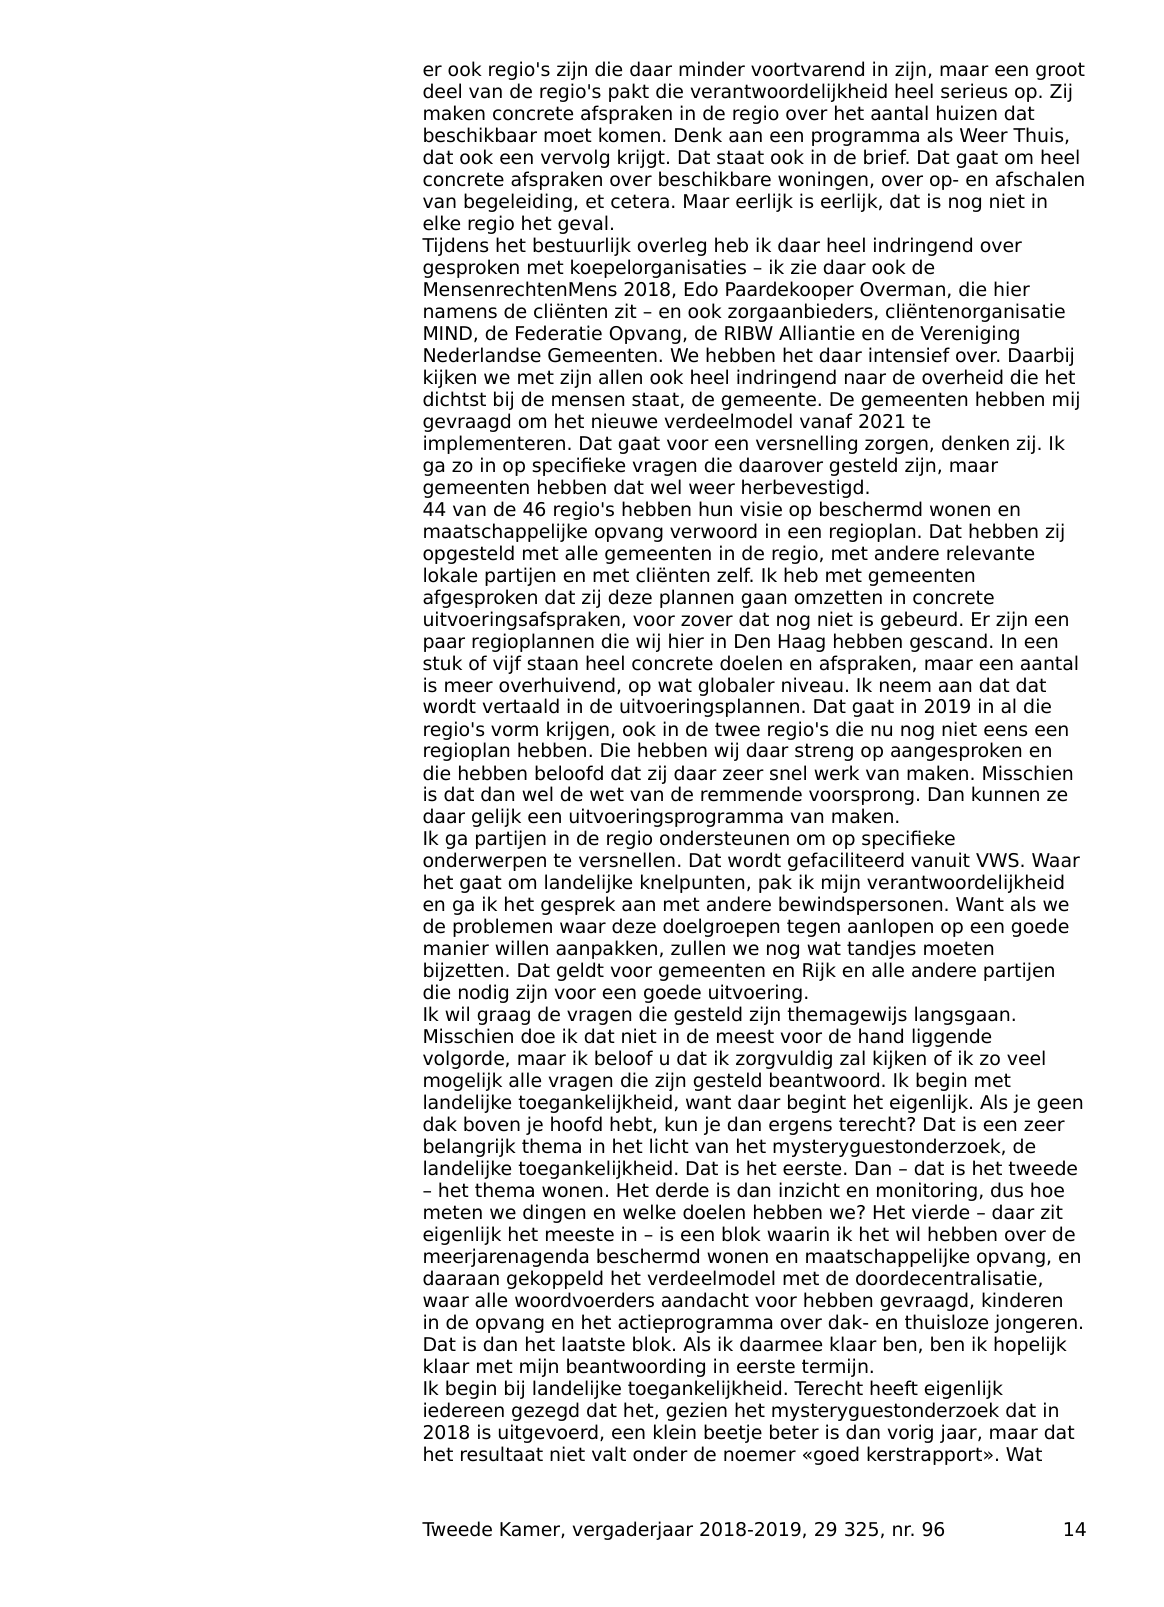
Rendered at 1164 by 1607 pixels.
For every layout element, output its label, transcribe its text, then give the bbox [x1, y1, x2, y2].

text er ook regio's zijn die daar minder voortvarend in zijn, maar een groot deel van de regio's pakt die verantwoordelijkheid heel serieus op. Zij maken concrete afspraken in de regio over het aantal huizen dat beschikbaar moet komen. Denk aan een programma als Weer Thuis, dat ook een vervolg krijgt. Dat staat ook in de brief. Dat gaat om heel concrete afspraken over beschikbare woningen, over op- en afschalen van begeleiding, et cetera. Maar eerlijk is eerlijk, dat is nog niet in elke regio het geval. [422, 59, 1087, 235]
text Tijdens het bestuurlijk overleg heb ik daar heel indringend over gesproken met koepelorganisaties – ik zie daar ook de MensenrechtenMens 2018, Edo Paardekooper Overman, die hier namens de cliënten zit – en ook zorgaanbieders, cliëntenorganisatie MIND, de Federatie Opvang, de RIBW Alliantie en de Vereniging Nederlandse Gemeenten. We hebben het daar intensief over. Daarbij kijken we met zijn allen ook heel indringend naar de overheid die het dichtst bij de mensen staat, de gemeente. De gemeenten hebben mij gevraagd om het nieuwe verdeelmodel vanaf 2021 te implementeren. Dat gaat voor een versnelling zorgen, denken zij. Ik ga zo in op specifieke vragen die daarover gesteld zijn, maar gemeenten hebben dat wel weer herbevestigd. [422, 235, 1087, 499]
text Ik ga partijen in de regio ondersteunen om op specifieke onderwerpen te versnellen. Dat wordt gefaciliteerd vanuit VWS. Waar het gaat om landelijke knelpunten, pak ik mijn verantwoordelijkheid en ga ik het gesprek aan met andere bewindspersonen. Want als we de problemen waar deze doelgroepen tegen aanlopen op een goede manier willen aanpakken, zullen we nog wat tandjes moeten bijzetten. Dat geldt voor gemeenten en Rijk en alle andere partijen die nodig zijn voor een goede uitvoering. [422, 828, 1087, 1004]
text 44 van de 46 regio's hebben hun visie op beschermd wonen en maatschappelijke opvang verwoord in een regioplan. Dat hebben zij opgesteld met alle gemeenten in de regio, met andere relevante lokale partijen en met cliënten zelf. Ik heb met gemeenten afgesproken dat zij deze plannen gaan omzetten in concrete uitvoeringsafspraken, voor zover dat nog niet is gebeurd. Er zijn een paar regioplannen die wij hier in Den Haag hebben gescand. In een stuk of vijf staan heel concrete doelen en afspraken, maar een aantal is meer overhuivend, op wat globaler niveau. Ik neem aan dat dat wordt vertaald in de uitvoeringsplannen. Dat gaat in 2019 in al die regio's vorm krijgen, ook in de twee regio's die nu nog niet eens een regioplan hebben. Die hebben wij daar streng op aangesproken en die hebben beloofd dat zij daar zeer snel werk van maken. Misschien is dat dan wel de wet van de remmende voorsprong. Dan kunnen ze daar gelijk een uitvoeringsprogramma van maken. [422, 499, 1087, 828]
text Ik begin bij landelijke toegankelijkheid. Terecht heeft eigenlijk iedereen gezegd dat het, gezien het mysteryguestonderzoek dat in 2018 is uitgevoerd, een klein beetje beter is dan vorig jaar, maar dat het resultaat niet valt onder de noemer «goed kerstrapport». Wat [422, 1378, 1087, 1466]
text Ik wil graag de vragen die gesteld zijn themagewijs langsgaan. Misschien doe ik dat niet in de meest voor de hand liggende volgorde, maar ik beloof u dat ik zorgvuldig zal kijken of ik zo veel mogelijk alle vragen die zijn gesteld beantwoord. Ik begin met landelijke toegankelijkheid, want daar begint het eigenlijk. Als je geen dak boven je hoofd hebt, kun je dan ergens terecht? Dat is een zeer belangrijk thema in het licht van het mysteryguestonderzoek, de landelijke toegankelijkheid. Dat is het eerste. Dan – dat is het tweede – het thema wonen. Het derde is dan inzicht en monitoring, dus hoe meten we dingen en welke doelen hebben we? Het vierde – daar zit eigenlijk het meeste in – is een blok waarin ik het wil hebben over de meerjarenagenda beschermd wonen en maatschappelijke opvang, en daaraan gekoppeld het verdeelmodel met de doordecentralisatie, waar alle woordvoerders aandacht voor hebben gevraagd, kinderen in de opvang en het actieprogramma over dak- en thuisloze jongeren. Dat is dan het laatste blok. Als ik daarmee klaar ben, ben ik hopelijk klaar met mijn beantwoording in eerste termijn. [422, 1004, 1087, 1378]
